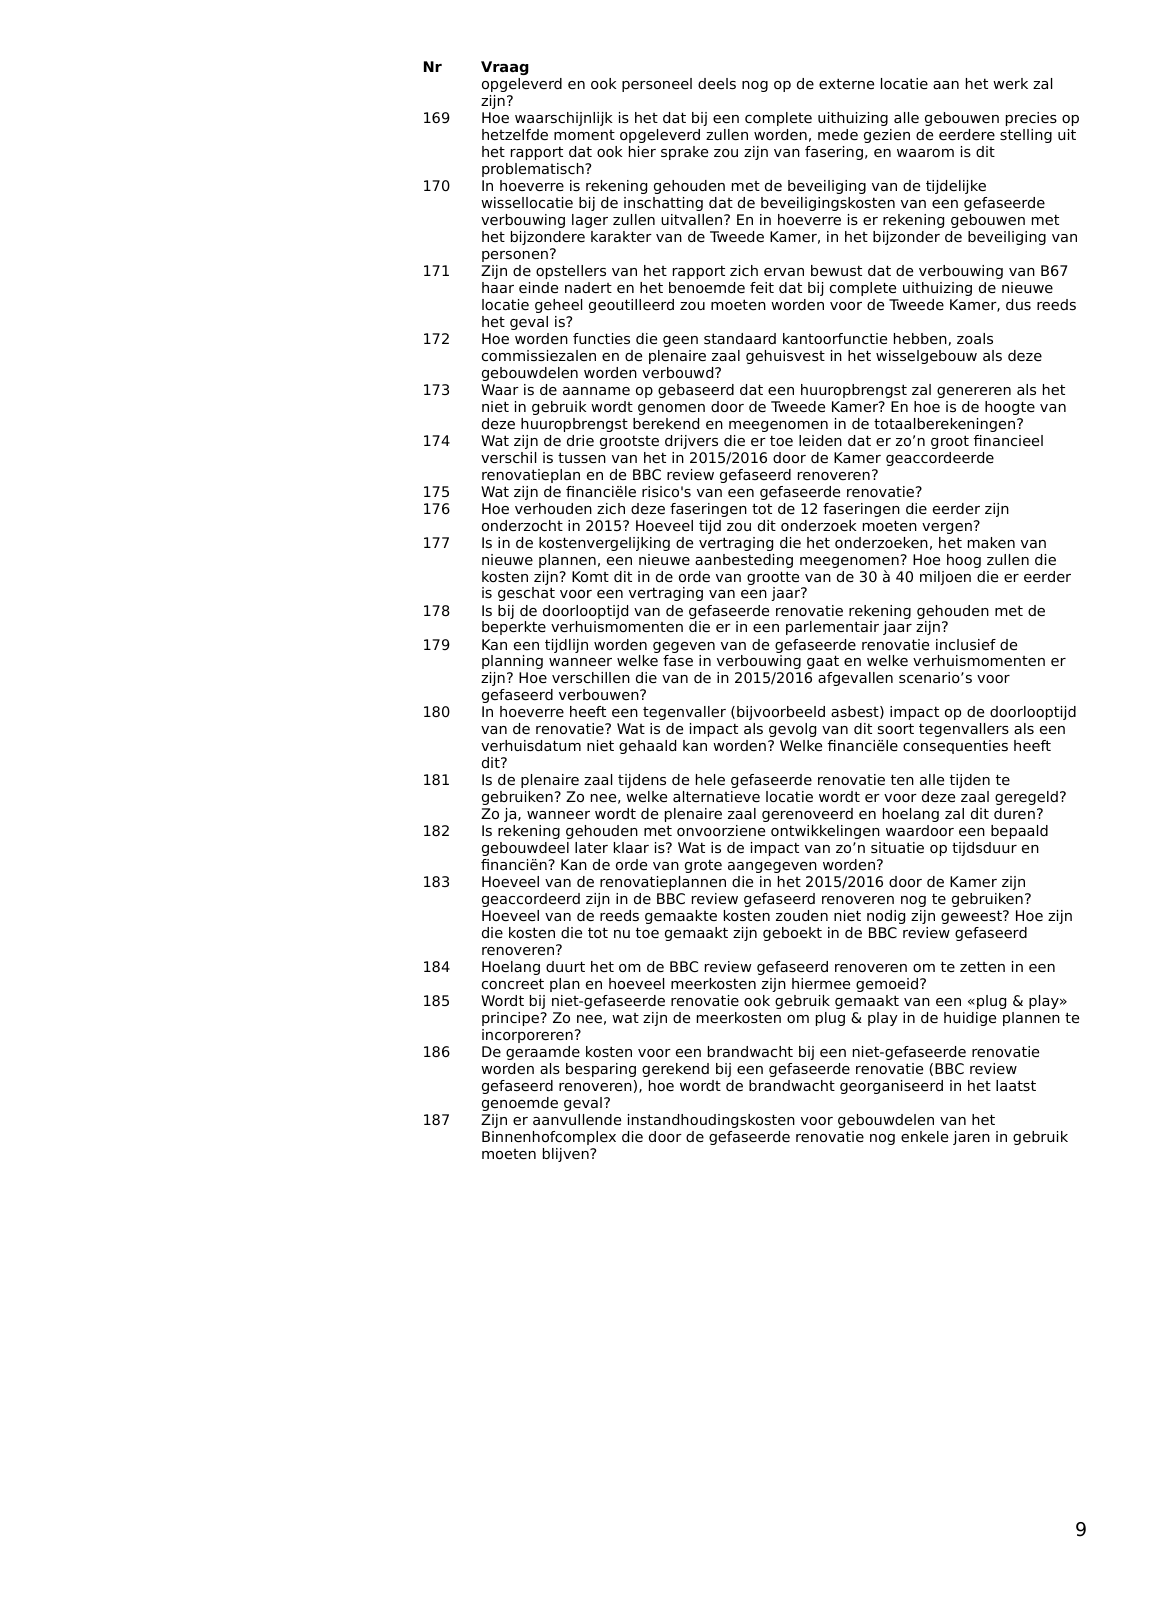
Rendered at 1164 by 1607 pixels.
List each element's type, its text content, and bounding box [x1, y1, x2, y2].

table_cell [422, 76, 475, 110]
table_cell Wat zijn de drie grootste drijvers die er toe leiden dat er zo’n groot financieel verschil is tussen van het in 2015/2016 door de Kamer geaccordeerde renovatieplan en de BBC review gefaseerd renoveren? [475, 433, 1087, 483]
table_cell Kan een tijdlijn worden gegeven van de gefaseerde renovatie inclusief de planning wanneer welke fase in verbouwing gaat en welke verhuismomenten er zijn? Hoe verschillen die van de in 2015/2016 afgevallen scenario’s voor gefaseerd verbouwen? [475, 636, 1087, 704]
table_cell 171 [422, 263, 475, 331]
table_cell Zijn de opstellers van het rapport zich ervan bewust dat de verbouwing van B67 haar einde nadert en het benoemde feit dat bij complete uithuizing de nieuwe locatie geheel geoutilleerd zou moeten worden voor de Tweede Kamer, dus reeds het geval is? [475, 263, 1087, 331]
table_cell opgeleverd en ook personeel deels nog op de externe locatie aan het werk zal zijn? [475, 76, 1087, 110]
table_cell Waar is de aanname op gebaseerd dat een huuropbrengst zal genereren als het niet in gebruik wordt genomen door de Tweede Kamer? En hoe is de hoogte van deze huuropbrengst berekend en meegenomen in de totaalberekeningen? [475, 382, 1087, 433]
table_cell In hoeverre heeft een tegenvaller (bijvoorbeeld asbest) impact op de doorlooptijd van de renovatie? Wat is de impact als gevolg van dit soort tegenvallers als een verhuisdatum niet gehaald kan worden? Welke financiële consequenties heeft dit? [475, 704, 1087, 772]
table_cell 182 [422, 823, 475, 874]
table_cell De geraamde kosten voor een brandwacht bij een niet-gefaseerde renovatie worden als besparing gerekend bij een gefaseerde renovatie (BBC review gefaseerd renoveren), hoe wordt de brandwacht georganiseerd in het laatst genoemde geval? [475, 1044, 1087, 1112]
table_cell 183 [422, 874, 475, 959]
table_cell 175 [422, 484, 475, 501]
table_cell Is in de kostenvergelijking de vertraging die het onderzoeken, het maken van nieuwe plannen, een nieuwe aanbesteding meegenomen? Hoe hoog zullen die kosten zijn? Komt dit in de orde van grootte van de 30 à 40 miljoen die er eerder is geschat voor een vertraging van een jaar? [475, 535, 1087, 602]
table_cell 173 [422, 382, 475, 433]
table_cell Is bij de doorlooptijd van de gefaseerde renovatie rekening gehouden met de beperkte verhuismomenten die er in een parlementair jaar zijn? [475, 603, 1087, 636]
table_cell 179 [422, 636, 475, 704]
table_cell 177 [422, 535, 475, 602]
table_cell 185 [422, 993, 475, 1044]
table_cell Is rekening gehouden met onvoorziene ontwikkelingen waardoor een bepaald gebouwdeel later klaar is? Wat is de impact van zo’n situatie op tijdsduur en financiën? Kan de orde van grote aangegeven worden? [475, 823, 1087, 874]
table_cell 180 [422, 704, 475, 772]
table_header Nr [422, 59, 475, 76]
table_cell 169 [422, 110, 475, 178]
table_cell 176 [422, 501, 475, 534]
table_cell Hoe worden functies die geen standaard kantoorfunctie hebben, zoals commissiezalen en de plenaire zaal gehuisvest in het wisselgebouw als deze gebouwdelen worden verbouwd? [475, 331, 1087, 382]
table_cell Is de plenaire zaal tijdens de hele gefaseerde renovatie ten alle tijden te gebruiken? Zo nee, welke alternatieve locatie wordt er voor deze zaal geregeld? Zo ja, wanneer wordt de plenaire zaal gerenoveerd en hoelang zal dit duren? [475, 772, 1087, 823]
table_cell Wat zijn de financiële risico's van een gefaseerde renovatie? [475, 484, 1087, 501]
table_cell 184 [422, 959, 475, 993]
table_cell Hoelang duurt het om de BBC review gefaseerd renoveren om te zetten in een concreet plan en hoeveel meerkosten zijn hiermee gemoeid? [475, 959, 1087, 993]
table_cell 172 [422, 331, 475, 382]
table_cell 170 [422, 178, 475, 263]
table_header Vraag [475, 59, 1087, 76]
table_cell 181 [422, 772, 475, 823]
table_cell 186 [422, 1044, 475, 1112]
table_cell 174 [422, 433, 475, 483]
table_cell 187 [422, 1112, 475, 1163]
table_cell Zijn er aanvullende instandhoudingskosten voor gebouwdelen van het Binnenhofcomplex die door de gefaseerde renovatie nog enkele jaren in gebruik moeten blijven? [475, 1112, 1087, 1163]
table_cell Hoe verhouden zich deze faseringen tot de 12 faseringen die eerder zijn onderzocht in 2015? Hoeveel tijd zou dit onderzoek moeten vergen? [475, 501, 1087, 534]
table_cell Hoeveel van de renovatieplannen die in het 2015/2016 door de Kamer zijn geaccordeerd zijn in de BBC review gefaseerd renoveren nog te gebruiken? Hoeveel van de reeds gemaakte kosten zouden niet nodig zijn geweest? Hoe zijn die kosten die tot nu toe gemaakt zijn geboekt in de BBC review gefaseerd renoveren? [475, 874, 1087, 959]
table_cell Wordt bij niet-gefaseerde renovatie ook gebruik gemaakt van een «plug & play» principe? Zo nee, wat zijn de meerkosten om plug & play in de huidige plannen te incorporeren? [475, 993, 1087, 1044]
table_cell Hoe waarschijnlijk is het dat bij een complete uithuizing alle gebouwen precies op hetzelfde moment opgeleverd zullen worden, mede gezien de eerdere stelling uit het rapport dat ook hier sprake zou zijn van fasering, en waarom is dit problematisch? [475, 110, 1087, 178]
table_cell In hoeverre is rekening gehouden met de beveiliging van de tijdelijke wissellocatie bij de inschatting dat de beveiligingskosten van een gefaseerde verbouwing lager zullen uitvallen? En in hoeverre is er rekening gebouwen met het bijzondere karakter van de Tweede Kamer, in het bijzonder de beveiliging van personen? [475, 178, 1087, 263]
table_cell 178 [422, 603, 475, 636]
